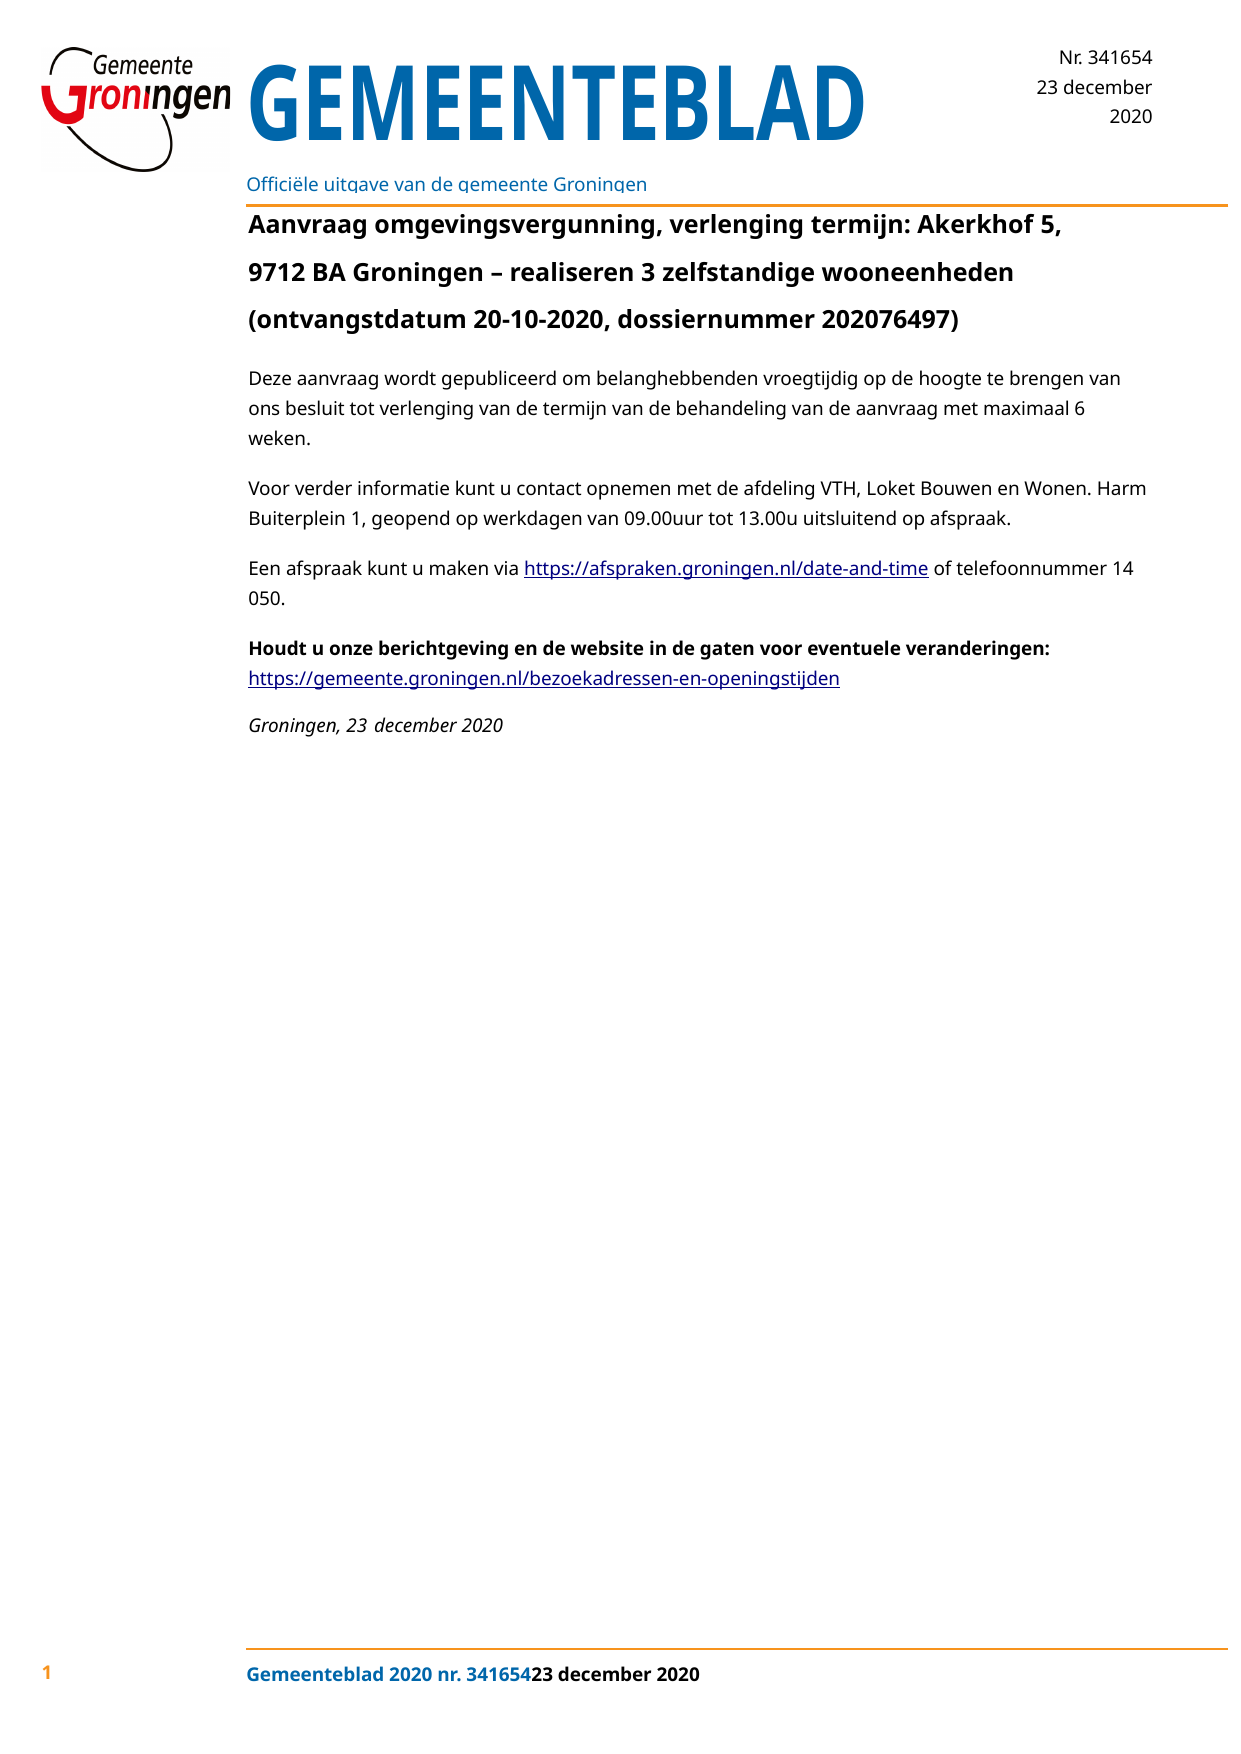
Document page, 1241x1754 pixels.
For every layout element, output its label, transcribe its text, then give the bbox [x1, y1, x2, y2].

picture [41, 47, 231, 172]
text Aanvraag omgevingsvergunning, verlenging termijn: Akerkhof 5, 9712 BA Groningen – realiseren 3 zelfstandige wooneenheden (ontvangstdatum 20-10-2020, dossiernummer 202076497) [248, 207, 1152, 336]
text Groningen, 23 december 2020 [248, 712, 1152, 738]
text Een afspraak kunt u maken via https://afspraken.groningen.nl/date-and-time of telefoonnummer 14 050. [248, 555, 1152, 610]
text Voor verder informatie kunt u contact opnemen met de afdeling VTH, Loket Bouwen en Wonen. Harm Buiterplein 1, geopend op werkdagen van 09.00uur tot 13.00u uitsluitend op afspraak. [248, 475, 1152, 530]
text Houdt u onze berichtgeving en de website in de gaten voor eventuele veranderingen: https://gemeente.groningen.nl/bezoekadressen-en-openingstijden [248, 635, 1152, 690]
text Deze aanvraag wordt gepubliceerd om belanghebbenden vroegtijdig op de hoogte te brengen van ons besluit tot verlenging van de termijn van de behandeling van de aanvraag met maximaal 6 weken. [248, 366, 1152, 450]
